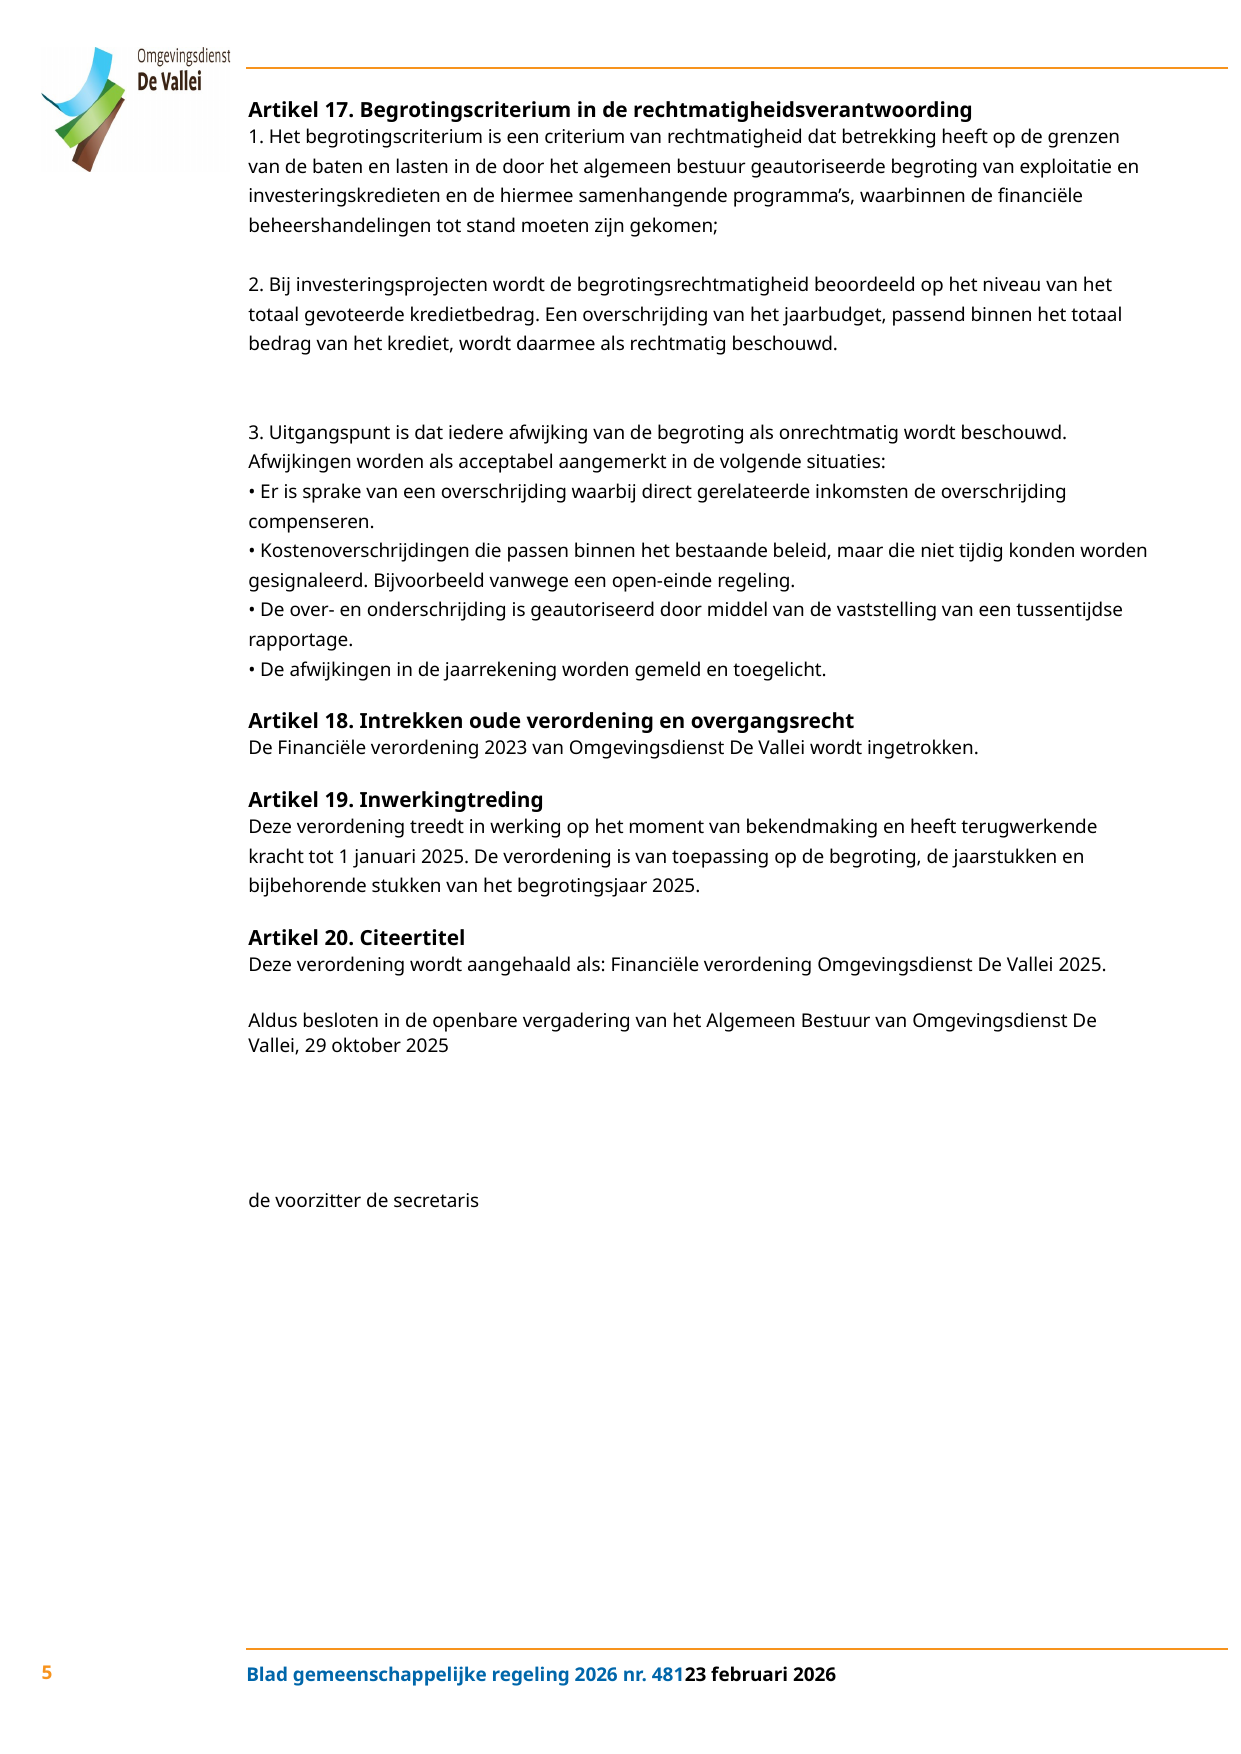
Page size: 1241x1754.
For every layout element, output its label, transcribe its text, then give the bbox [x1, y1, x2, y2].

text 2. Bij investeringsprojecten wordt de begrotingsrechtmatigheid beoordeeld op het niveau van het totaal gevoteerde kredietbedrag. Een overschrijding van het jaarbudget, passend binnen het totaal bedrag van het krediet, wordt daarmee als rechtmatig beschouwd. [248, 271, 1152, 356]
text • Kostenoverschrijdingen die passen binnen het bestaande beleid, maar die niet tijdig konden worden gesignaleerd. Bijvoorbeeld vanwege een open-einde regeling. [248, 537, 1152, 593]
text Artikel 18. Intrekken oude verordening en overgangsrecht [248, 706, 1152, 734]
text • De afwijkingen in de jaarrekening worden gemeld en toegelicht. [248, 656, 1152, 681]
picture [41, 47, 231, 172]
text De Financiële verordening 2023 van Omgevingsdienst De Vallei wordt ingetrokken. [248, 734, 1152, 760]
text 1. Het begrotingscriterium is een criterium van rechtmatigheid dat betrekking heeft op de grenzen van de baten en lasten in de door het algemeen bestuur geautoriseerde begroting van exploitatie en investeringskredieten en de hiermee samenhangende programma’s, waarbinnen de financiële beheershandelingen tot stand moeten zijn gekomen; [248, 123, 1152, 238]
text de voorzitter de secretaris [248, 1187, 1152, 1213]
text • Er is sprake van een overschrijding waarbij direct gerelateerde inkomsten de overschrijding compenseren. [248, 478, 1152, 533]
text Deze verordening treedt in werking op het moment van bekendmaking en heeft terugwerkende kracht tot 1 januari 2025. De verordening is van toepassing op de begroting, de jaarstukken en bijbehorende stukken van het begrotingsjaar 2025. [248, 813, 1152, 898]
text • De over- en onderschrijding is geautoriseerd door middel van de vaststelling van een tussentijdse rapportage. [248, 597, 1152, 652]
text Deze verordening wordt aangehaald als: Financiële verordening Omgevingsdienst De Vallei 2025. [248, 951, 1152, 977]
text Aldus besloten in de openbare vergadering van het Algemeen Bestuur van Omgevingsdienst De Vallei, 29 oktober 2025 [248, 1007, 1152, 1058]
text Artikel 19. Inwerkingtreding [248, 785, 1152, 813]
text 3. Uitgangspunt is dat iedere afwijking van de begroting als onrechtmatig wordt beschouwd. Afwijkingen worden als acceptabel aangemerkt in de volgende situaties: [248, 419, 1152, 474]
text Artikel 17. Begrotingscriterium in de rechtmatigheidsverantwoording [248, 95, 1152, 123]
text Artikel 20. Citeertitel [248, 923, 1152, 951]
